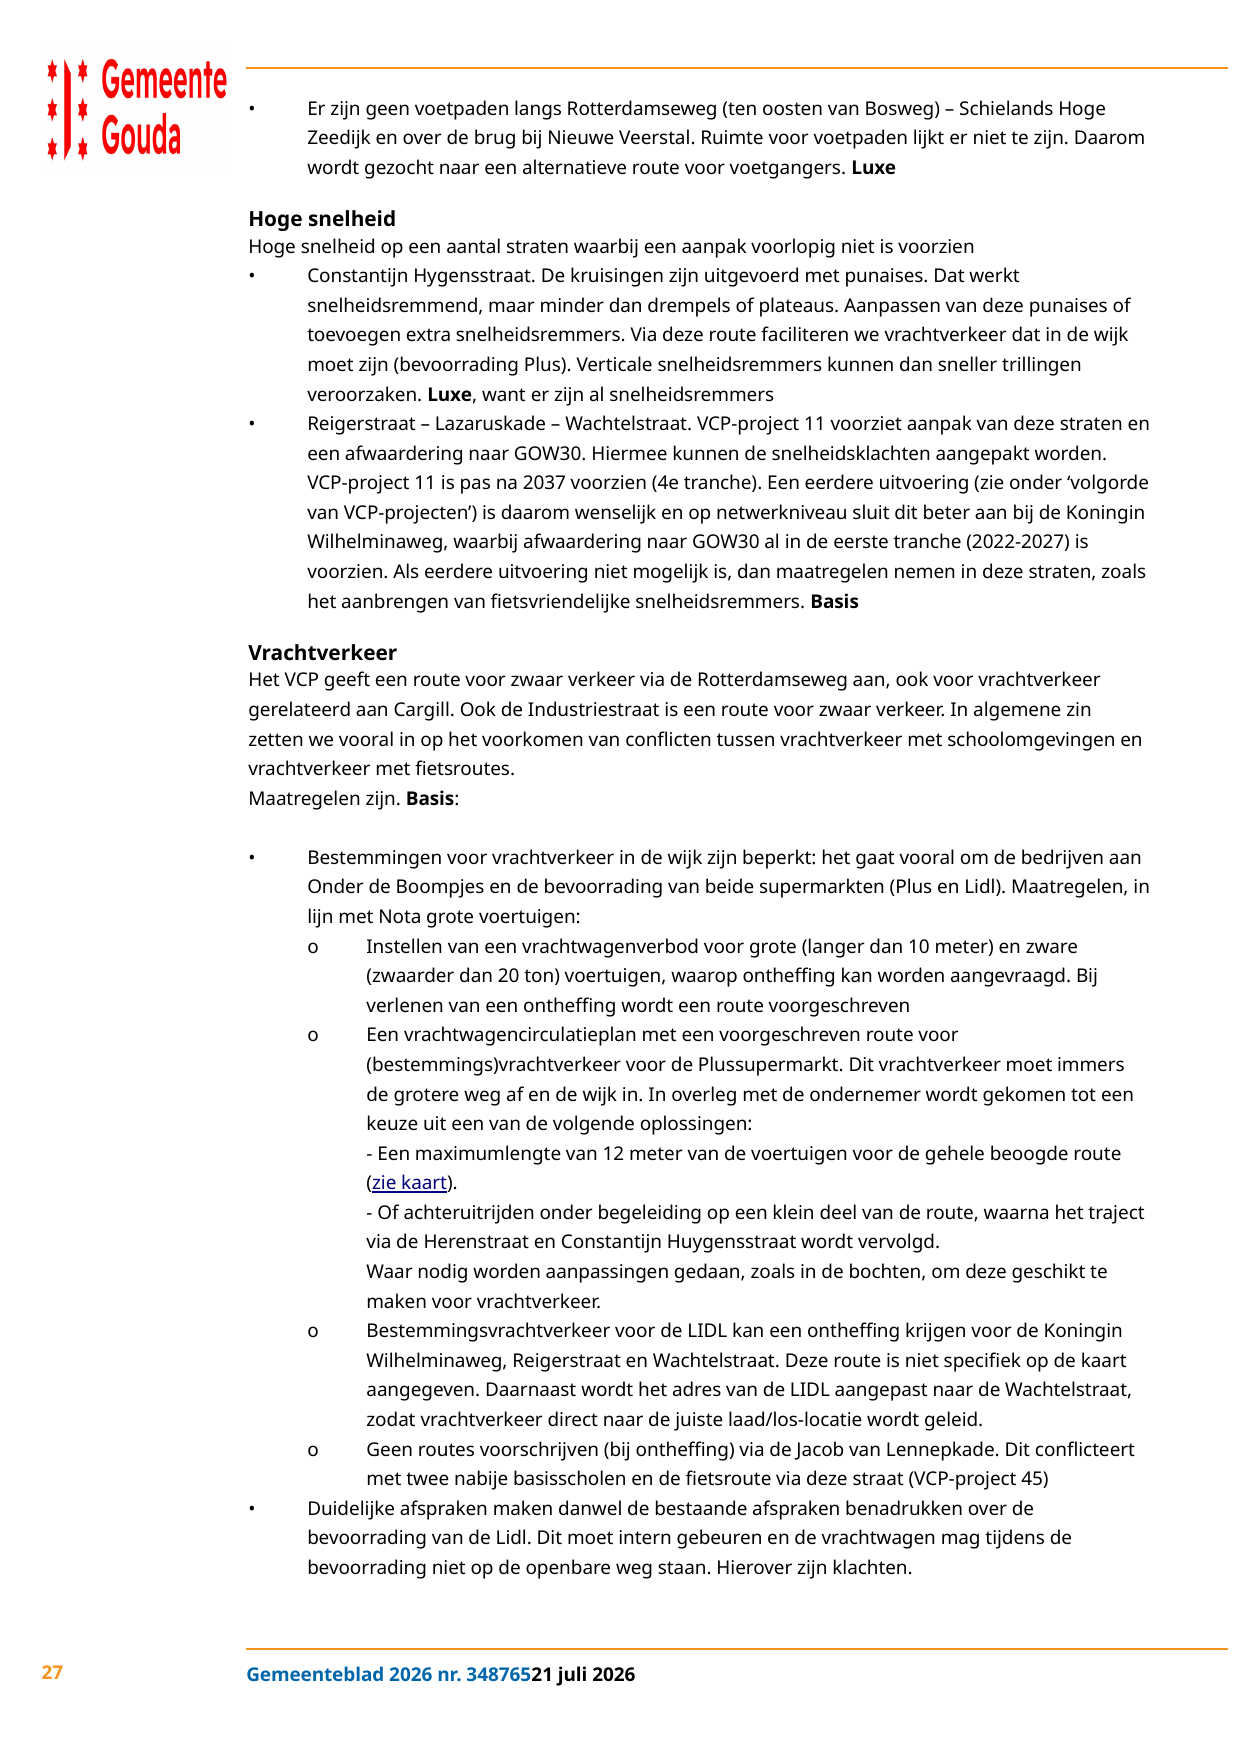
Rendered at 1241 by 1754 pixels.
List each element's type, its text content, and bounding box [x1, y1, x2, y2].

list Bestemmingen voor vrachtverkeer in de wijk zijn beperkt: het gaat vooral om de bedrijven aan Onder de Boompjes en de bevoorrading van beide supermarkten (Plus en Lidl). Maatregelen, in lijn met Nota grote voertuigen: [248, 844, 1152, 929]
list Waar nodig worden aanpassingen gedaan, zoals in de bochten, om deze geschikt te maken voor vrachtverkeer. [307, 1258, 1152, 1314]
list - Of achteruitrijden onder begeleiding op een klein deel van de route, waarna het traject via de Herenstraat en Constantijn Huygensstraat wordt vervolgd. [307, 1199, 1152, 1254]
list Instellen van een vrachtwagenverbod voor grote (langer dan 10 meter) en zware (zwaarder dan 20 ton) voertuigen, waarop ontheffing kan worden aangevraagd. Bij verlenen van een ontheffing wordt een route voorgeschreven [307, 933, 1152, 1018]
list Constantijn Hygensstraat. De kruisingen zijn uitgevoerd met punaises. Dat werkt snelheidsremmend, maar minder dan drempels of plateaus. Aanpassen van deze punaises of toevoegen extra snelheidsremmers. Via deze route faciliteren we vrachtverkeer dat in de wijk moet zijn (bevoorrading Plus). Verticale snelheidsremmers kunnen dan sneller trillingen veroorzaken. Luxe, want er zijn al snelheidsremmers [248, 262, 1152, 406]
text Vrachtverkeer [248, 638, 1152, 667]
list Geen routes voorschrijven (bij ontheffing) via de Jacob van Lennepkade. Dit conflicteert met twee nabije basisscholen en de fietsroute via deze straat (VCP-project 45) [307, 1436, 1152, 1491]
list Er zijn geen voetpaden langs Rotterdamseweg (ten oosten van Bosweg) – Schielands Hoge Zeedijk en over de brug bij Nieuwe Veerstal. Ruimte voor voetpaden lijkt er niet te zijn. Daarom wordt gezocht naar een alternatieve route voor voetgangers. Luxe [248, 95, 1152, 180]
text Hoge snelheid op een aantal straten waarbij een aanpak voorlopig niet is voorzien [248, 233, 1152, 258]
picture [41, 47, 231, 172]
text Maatregelen zijn. Basis: [248, 785, 1152, 811]
text Hoge snelheid [248, 204, 1152, 233]
list Reigerstraat – Lazaruskade – Wachtelstraat. VCP-project 11 voorziet aanpak van deze straten en een afwaardering naar GOW30. Hiermee kunnen de snelheidsklachten aangepakt worden. VCP-project 11 is pas na 2037 voorzien (4e tranche). Een eerdere uitvoering (zie onder ‘volgorde van VCP-projecten’) is daarom wenselijk en op netwerkniveau sluit dit beter aan bij de Koningin Wilhelminaweg, waarbij afwaardering naar GOW30 al in de eerste tranche (2022-2027) is voorzien. Als eerdere uitvoering niet mogelijk is, dan maatregelen nemen in deze straten, zoals het aanbrengen van fietsvriendelijke snelheidsremmers. Basis [248, 410, 1152, 613]
list Duidelijke afspraken maken danwel de bestaande afspraken benadrukken over de bevoorrading van de Lidl. Dit moet intern gebeuren en de vrachtwagen mag tijdens de bevoorrading niet op de openbare weg staan. Hierover zijn klachten. [248, 1495, 1152, 1580]
text Het VCP geeft een route voor zwaar verkeer via de Rotterdamseweg aan, ook voor vrachtverkeer gerelateerd aan Cargill. Ook de Industriestraat is een route voor zwaar verkeer. In algemene zin zetten we vooral in op het voorkomen van conflicten tussen vrachtverkeer met schoolomgevingen en vrachtverkeer met fietsroutes. [248, 667, 1152, 781]
list Een vrachtwagencirculatieplan met een voorgeschreven route voor (bestemmings)vrachtverkeer voor de Plussupermarkt. Dit vrachtverkeer moet immers de grotere weg af en de wijk in. In overleg met de ondernemer wordt gekomen tot een keuze uit een van de volgende oplossingen: [307, 1022, 1152, 1136]
list Bestemmingsvrachtverkeer voor de LIDL kan een ontheffing krijgen voor de Koningin Wilhelminaweg, Reigerstraat en Wachtelstraat. Deze route is niet specifiek op de kaart aangegeven. Daarnaast wordt het adres van de LIDL aangepast naar de Wachtelstraat, zodat vrachtverkeer direct naar de juiste laad/los-locatie wordt geleid. [307, 1317, 1152, 1432]
list - Een maximumlengte van 12 meter van de voertuigen voor de gehele beoogde route (zie kaart). [307, 1140, 1152, 1195]
